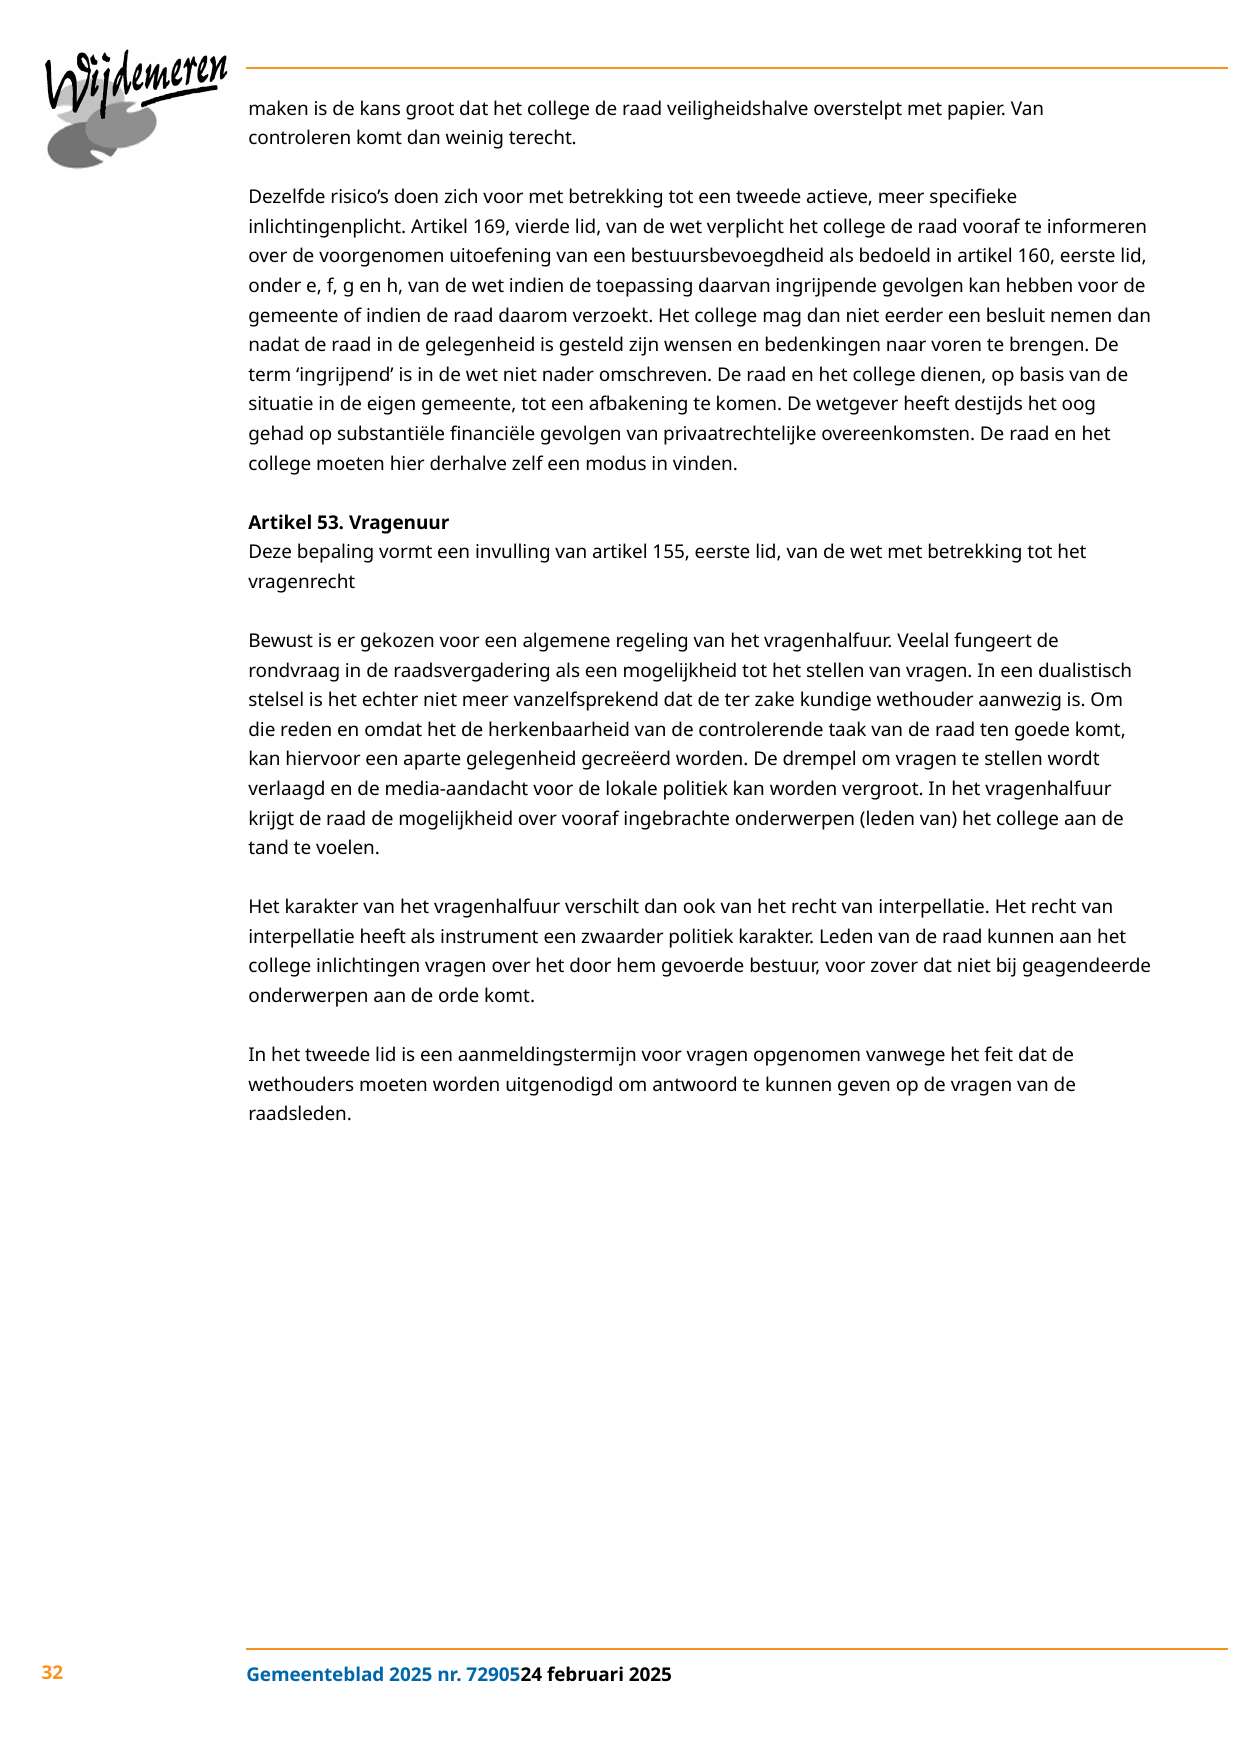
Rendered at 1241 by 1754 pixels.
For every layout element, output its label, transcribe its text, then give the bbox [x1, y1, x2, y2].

text Artikel 53. Vragenuur [248, 509, 1152, 535]
picture [41, 47, 231, 172]
text In het tweede lid is een aanmeldingstermijn voor vragen opgenomen vanwege het feit dat de wethouders moeten worden uitgenodigd om antwoord te kunnen geven op de vragen van de raadsleden. [248, 1041, 1152, 1126]
text Bewust is er gekozen voor een algemene regeling van het vragenhalfuur. Veelal fungeert de rondvraag in de raadsvergadering als een mogelijkheid tot het stellen van vragen. In een dualistisch stelsel is het echter niet meer vanzelfsprekend dat de ter zake kundige wethouder aanwezig is. Om die reden en omdat het de herkenbaarheid van de controlerende taak van de raad ten goede komt, kan hiervoor een aparte gelegenheid gecreëerd worden. De drempel om vragen te stellen wordt verlaagd en de media-aandacht voor de lokale politiek kan worden vergroot. In het vragenhalfuur krijgt de raad de mogelijkheid over vooraf ingebrachte onderwerpen (leden van) het college aan de tand te voelen. [248, 627, 1152, 860]
text Deze bepaling vormt een invulling van artikel 155, eerste lid, van de wet met betrekking tot het vragenrecht [248, 538, 1152, 594]
text Dezelfde risico’s doen zich voor met betrekking tot een tweede actieve, meer specifieke inlichtingenplicht. Artikel 169, vierde lid, van de wet verplicht het college de raad vooraf te informeren over de voorgenomen uitoefening van een bestuursbevoegdheid als bedoeld in artikel 160, eerste lid, onder e, f, g en h, van de wet indien de toepassing daarvan ingrijpende gevolgen kan hebben voor de gemeente of indien de raad daarom verzoekt. Het college mag dan niet eerder een besluit nemen dan nadat de raad in de gelegenheid is gesteld zijn wensen en bedenkingen naar voren te brengen. De term ‘ingrijpend’ is in de wet niet nader omschreven. De raad en het college dienen, op basis van de situatie in de eigen gemeente, tot een afbakening te komen. De wetgever heeft destijds het oog gehad op substantiële financiële gevolgen van privaatrechtelijke overeenkomsten. De raad en het college moeten hier derhalve zelf een modus in vinden. [248, 183, 1152, 476]
text maken is de kans groot dat het college de raad veiligheidshalve overstelpt met papier. Van controleren komt dan weinig terecht. [248, 95, 1152, 150]
text Het karakter van het vragenhalfuur verschilt dan ook van het recht van interpellatie. Het recht van interpellatie heeft als instrument een zwaarder politiek karakter. Leden van de raad kunnen aan het college inlichtingen vragen over het door hem gevoerde bestuur, voor zover dat niet bij geagendeerde onderwerpen aan de orde komt. [248, 893, 1152, 1008]
